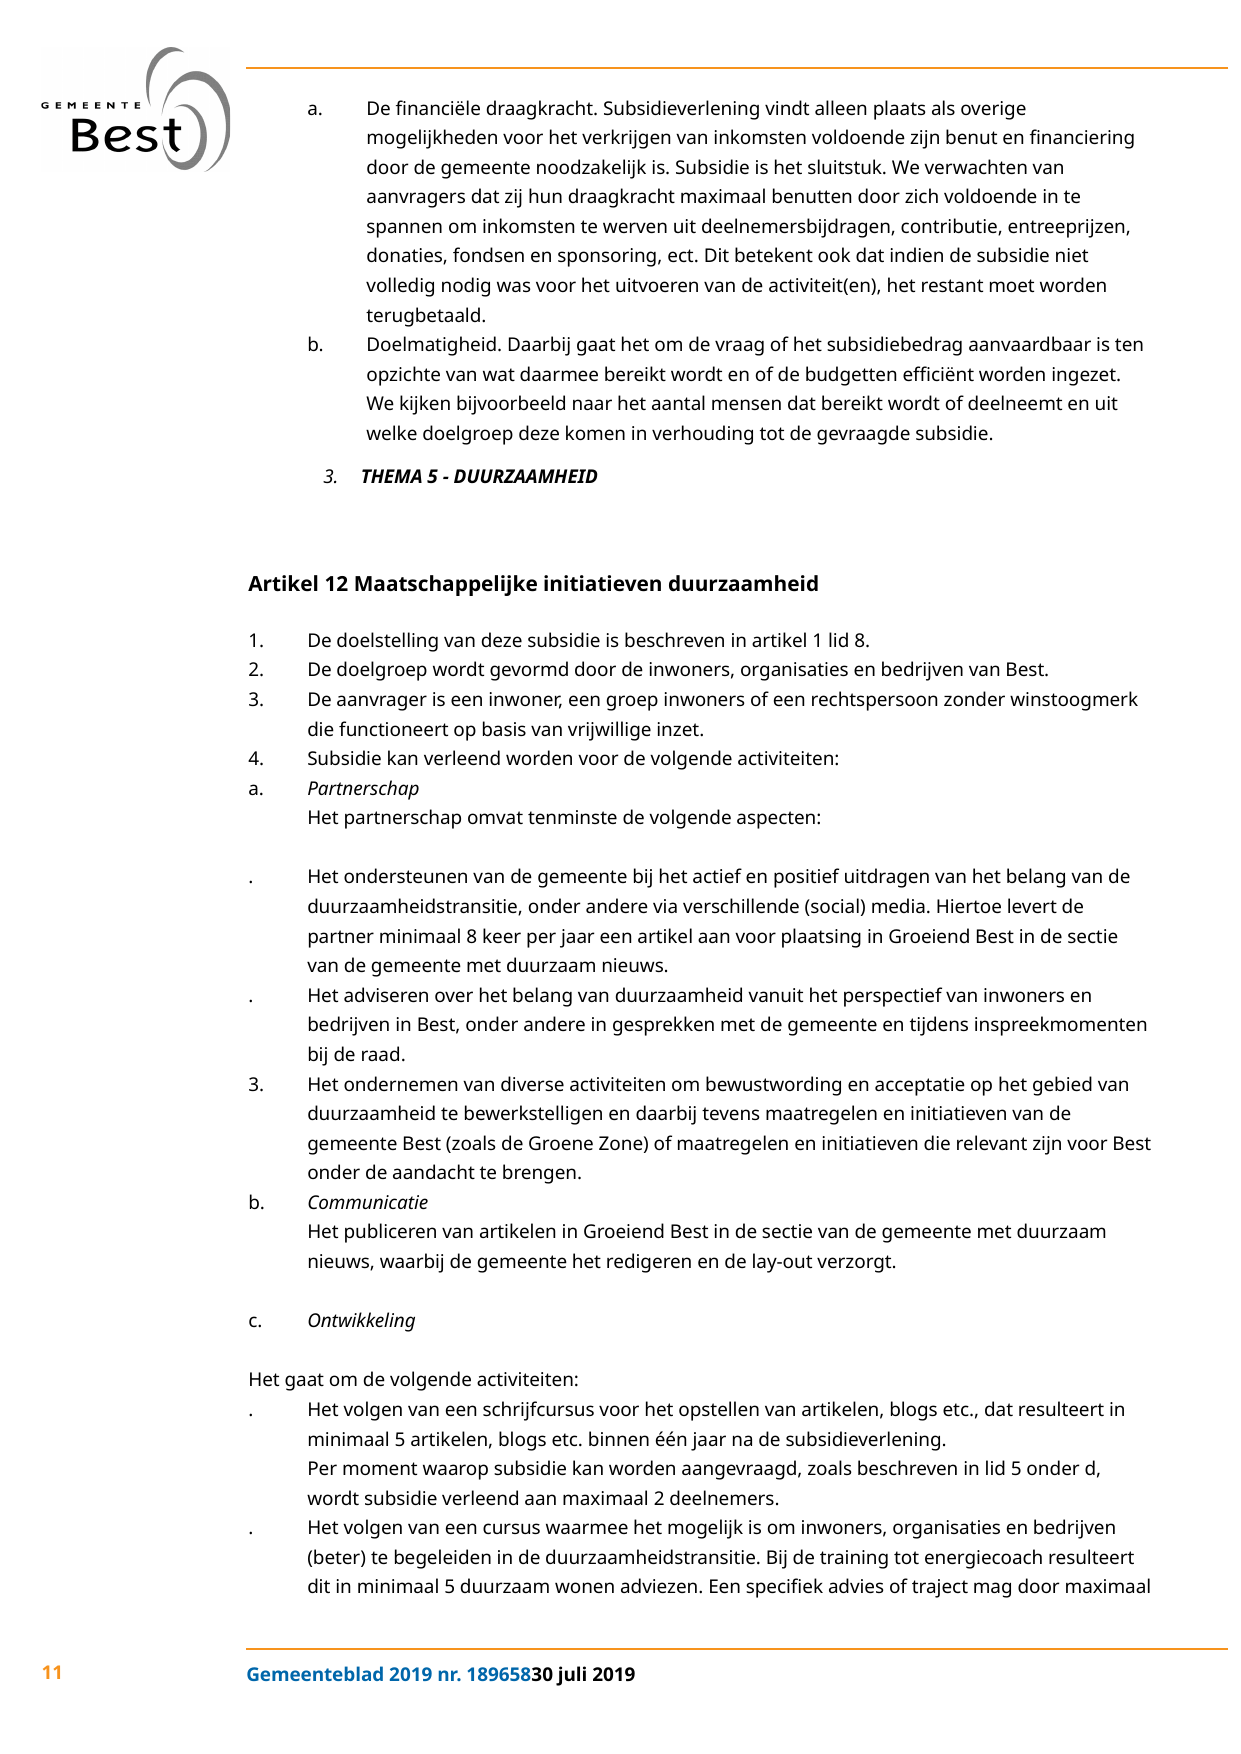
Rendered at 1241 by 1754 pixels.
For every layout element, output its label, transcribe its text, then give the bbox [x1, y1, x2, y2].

list Ontwikkeling [248, 1307, 1152, 1333]
list Het partnerschap omvat tenminste de volgende aspecten: [248, 804, 1152, 830]
text Het gaat om de volgende activiteiten: [248, 1367, 1152, 1392]
list Communicatie [248, 1189, 1152, 1215]
picture [41, 47, 231, 172]
list De doelgroep wordt gevormd door de inwoners, organisaties en bedrijven van Best. [248, 657, 1152, 682]
list Het ondernemen van diverse activiteiten om bewustwording en acceptatie op het gebied van duurzaamheid te bewerkstelligen en daarbij tevens maatregelen en initiatieven van de gemeente Best (zoals de Groene Zone) of maatregelen en initiatieven die relevant zijn voor Best onder de aandacht te brengen. [248, 1071, 1152, 1185]
list Per moment waarop subsidie kan worden aangevraagd, zoals beschreven in lid 5 onder d, wordt subsidie verleend aan maximaal 2 deelnemers. [248, 1455, 1152, 1511]
list Het ondersteunen van de gemeente bij het actief en positief uitdragen van het belang van de duurzaamheidstransitie, onder andere via verschillende (social) media. Hiertoe levert de partner minimaal 8 keer per jaar een artikel aan voor plaatsing in Groeiend Best in de sectie van de gemeente met duurzaam nieuws. [248, 864, 1152, 978]
list De aanvrager is een inwoner, een groep inwoners of een rechtspersoon zonder winstoogmerk die functioneert op basis van vrijwillige inzet. [248, 686, 1152, 742]
list THEMA 5 - DUURZAAMHEID [323, 463, 1152, 489]
list Het volgen van een cursus waarmee het mogelijk is om inwoners, organisaties en bedrijven (beter) te begeleiden in de duurzaamheidstransitie. Bij de training tot energiecoach resulteert dit in minimaal 5 duurzaam wonen adviezen. Een specifiek advies of traject mag door maximaal [248, 1514, 1152, 1599]
list Het publiceren van artikelen in Groeiend Best in de sectie van de gemeente met duurzaam nieuws, waarbij de gemeente het redigeren en de lay-out verzorgt. [248, 1219, 1152, 1274]
list Subsidie kan verleend worden voor de volgende activiteiten: [248, 745, 1152, 771]
list De financiële draagkracht. Subsidieverlening vindt alleen plaats als overige mogelijkheden voor het verkrijgen van inkomsten voldoende zijn benut en financiering door de gemeente noodzakelijk is. Subsidie is het sluitstuk. We verwachten van aanvragers dat zij hun draagkracht maximaal benutten door zich voldoende in te spannen om inkomsten te werven uit deelnemersbijdragen, contributie, entreeprijzen, donaties, fondsen en sponsoring, ect. Dit betekent ook dat indien de subsidie niet volledig nodig was voor het uitvoeren van de activiteit(en), het restant moet worden terugbetaald. [307, 95, 1152, 328]
list Het volgen van een schrijfcursus voor het opstellen van artikelen, blogs etc., dat resulteert in minimaal 5 artikelen, blogs etc. binnen één jaar na de subsidieverlening. [248, 1396, 1152, 1452]
list Partnerschap [248, 775, 1152, 801]
text Artikel 12 Maatschappelijke initiatieven duurzaamheid [248, 569, 1152, 597]
list Doelmatigheid. Daarbij gaat het om de vraag of het subsidiebedrag aanvaardbaar is ten opzichte van wat daarmee bereikt wordt en of de budgetten efficiënt worden ingezet. We kijken bijvoorbeeld naar het aantal mensen dat bereikt wordt of deelneemt en uit welke doelgroep deze komen in verhouding tot de gevraagde subsidie. [307, 331, 1152, 446]
list Het adviseren over het belang van duurzaamheid vanuit het perspectief van inwoners en bedrijven in Best, onder andere in gesprekken met de gemeente en tijdens inspreekmomenten bij de raad. [248, 982, 1152, 1067]
list De doelstelling van deze subsidie is beschreven in artikel 1 lid 8. [248, 627, 1152, 653]
